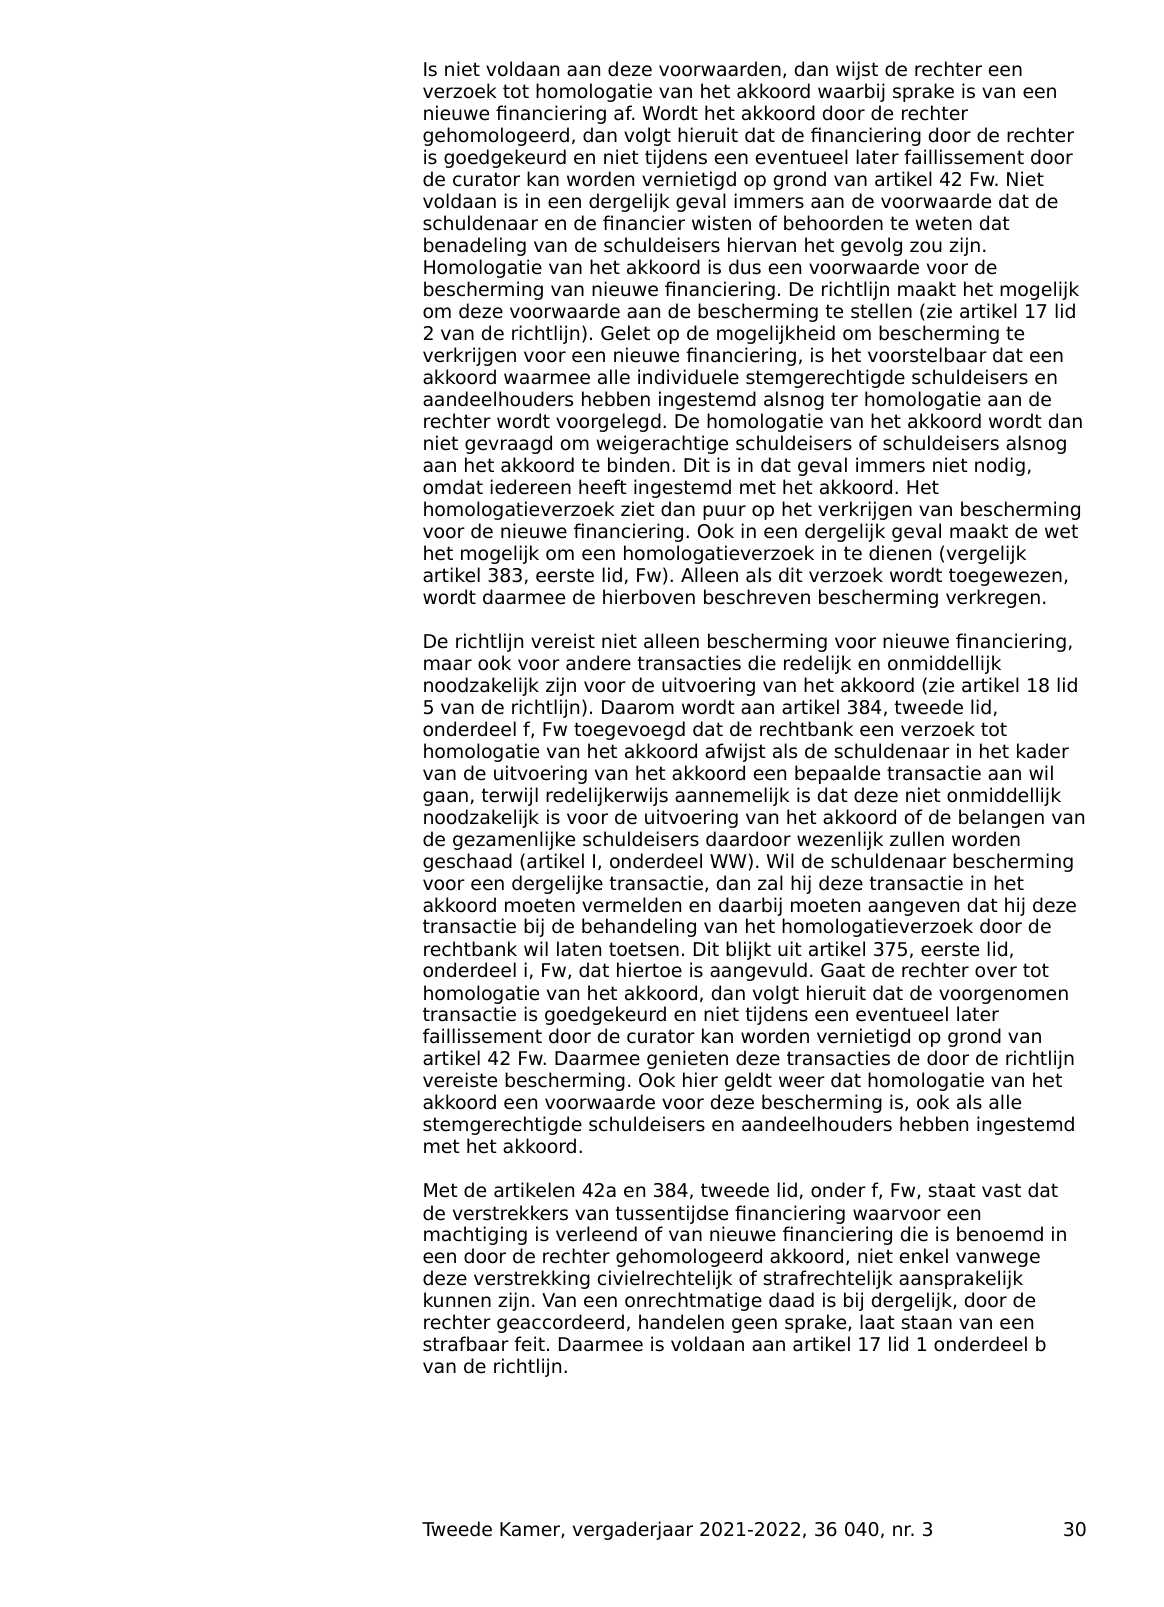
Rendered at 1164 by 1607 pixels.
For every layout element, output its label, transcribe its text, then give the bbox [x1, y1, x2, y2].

text Is niet voldaan aan deze voorwaarden, dan wijst de rechter een verzoek tot homologatie van het akkoord waarbij sprake is van een nieuwe financiering af. Wordt het akkoord door de rechter gehomologeerd, dan volgt hieruit dat de financiering door de rechter is goedgekeurd en niet tijdens een eventueel later faillissement door de curator kan worden vernietigd op grond van artikel 42 Fw. Niet voldaan is in een dergelijk geval immers aan de voorwaarde dat de schuldenaar en de financier wisten of behoorden te weten dat benadeling van de schuldeisers hiervan het gevolg zou zijn. Homologatie van het akkoord is dus een voorwaarde voor de bescherming van nieuwe financiering. De richtlijn maakt het mogelijk om deze voorwaarde aan de bescherming te stellen (zie artikel 17 lid 2 van de richtlijn). Gelet op de mogelijkheid om bescherming te verkrijgen voor een nieuwe financiering, is het voorstelbaar dat een akkoord waarmee alle individuele stemgerechtigde schuldeisers en aandeelhouders hebben ingestemd alsnog ter homologatie aan de rechter wordt voorgelegd. De homologatie van het akkoord wordt dan niet gevraagd om weigerachtige schuldeisers of schuldeisers alsnog aan het akkoord te binden. Dit is in dat geval immers niet nodig, omdat iedereen heeft ingestemd met het akkoord. Het homologatieverzoek ziet dan puur op het verkrijgen van bescherming voor de nieuwe financiering. Ook in een dergelijk geval maakt de wet het mogelijk om een homologatieverzoek in te dienen (vergelijk artikel 383, eerste lid, Fw). Alleen als dit verzoek wordt toegewezen, wordt daarmee de hierboven beschreven bescherming verkregen. [422, 59, 1087, 608]
text De richtlijn vereist niet alleen bescherming voor nieuwe financiering, maar ook voor andere transacties die redelijk en onmiddellijk noodzakelijk zijn voor de uitvoering van het akkoord (zie artikel 18 lid 5 van de richtlijn). Daarom wordt aan artikel 384, tweede lid, onderdeel f, Fw toegevoegd dat de rechtbank een verzoek tot homologatie van het akkoord afwijst als de schuldenaar in het kader van de uitvoering van het akkoord een bepaalde transactie aan wil gaan, terwijl redelijkerwijs aannemelijk is dat deze niet onmiddellijk noodzakelijk is voor de uitvoering van het akkoord of de belangen van de gezamenlijke schuldeisers daardoor wezenlijk zullen worden geschaad (artikel I, onderdeel WW). Wil de schuldenaar bescherming voor een dergelijke transactie, dan zal hij deze transactie in het akkoord moeten vermelden en daarbij moeten aangeven dat hij deze transactie bij de behandeling van het homologatieverzoek door de rechtbank wil laten toetsen. Dit blijkt uit artikel 375, eerste lid, onderdeel i, Fw, dat hiertoe is aangevuld. Gaat de rechter over tot homologatie van het akkoord, dan volgt hieruit dat de voorgenomen transactie is goedgekeurd en niet tijdens een eventueel later faillissement door de curator kan worden vernietigd op grond van artikel 42 Fw. Daarmee genieten deze transacties de door de richtlijn vereiste bescherming. Ook hier geldt weer dat homologatie van het akkoord een voorwaarde voor deze bescherming is, ook als alle stemgerechtigde schuldeisers en aandeelhouders hebben ingestemd met het akkoord. [422, 631, 1087, 1158]
text Met de artikelen 42a en 384, tweede lid, onder f, Fw, staat vast dat de verstrekkers van tussentijdse financiering waarvoor een machtiging is verleend of van nieuwe financiering die is benoemd in een door de rechter gehomologeerd akkoord, niet enkel vanwege deze verstrekking civielrechtelijk of strafrechtelijk aansprakelijk kunnen zijn. Van een onrechtmatige daad is bij dergelijk, door de rechter geaccordeerd, handelen geen sprake, laat staan van een strafbaar feit. Daarmee is voldaan aan artikel 17 lid 1 onderdeel b van de richtlijn. [422, 1180, 1087, 1378]
